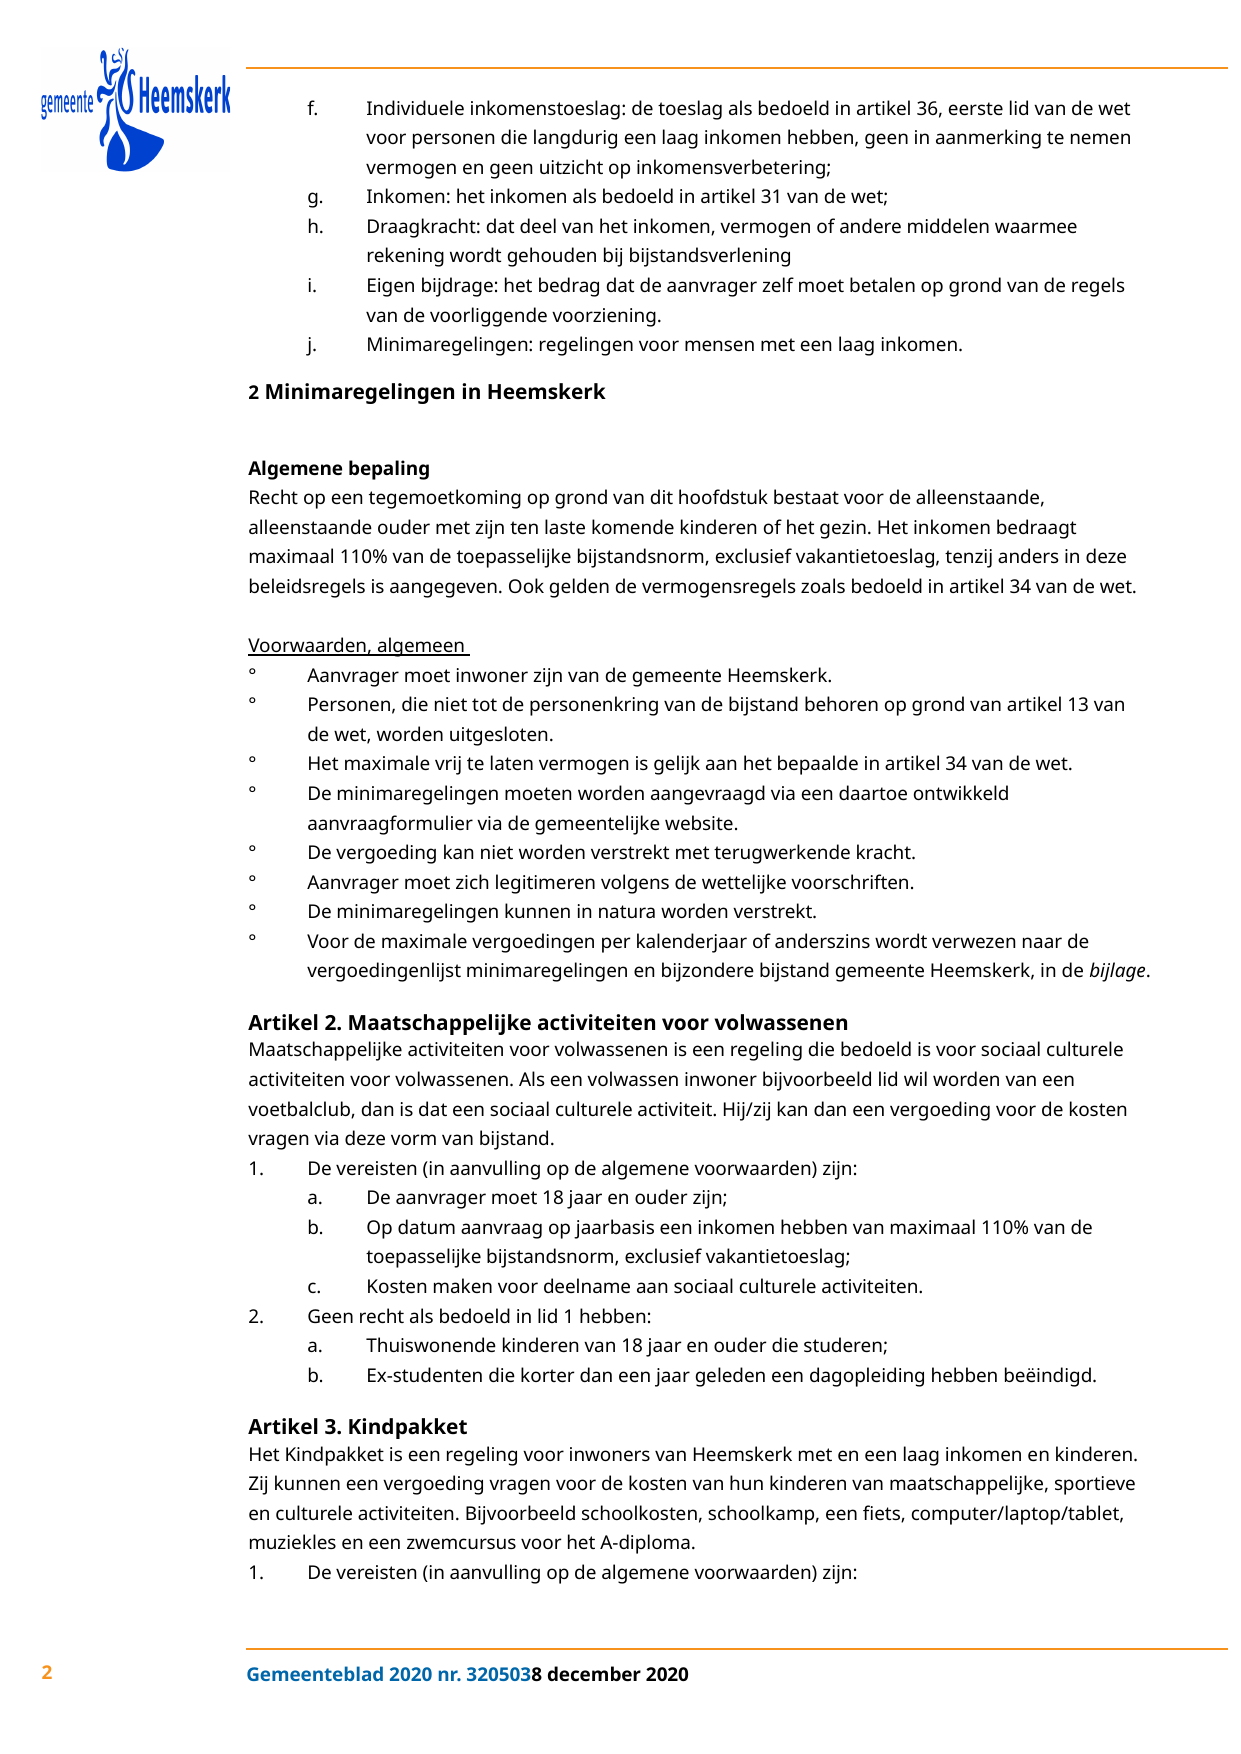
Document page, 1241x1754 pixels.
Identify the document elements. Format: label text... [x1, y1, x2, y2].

list Aanvrager moet inwoner zijn van de gemeente Heemskerk. [248, 662, 1152, 688]
list Ex-studenten die korter dan een jaar geleden een dagopleiding hebben beëindigd. [307, 1362, 1152, 1388]
picture [41, 47, 231, 172]
list Aanvrager moet zich legitimeren volgens de wettelijke voorschriften. [248, 869, 1152, 895]
list De vereisten (in aanvulling op de algemene voorwaarden) zijn: [248, 1155, 1152, 1181]
list De minimaregelingen kunnen in natura worden verstrekt. [248, 898, 1152, 924]
text Artikel 2. Maatschappelijke activiteiten voor volwassenen [248, 1008, 1152, 1037]
text 2 Minimaregelingen in Heemskerk [248, 377, 1152, 406]
text Recht op een tegemoetkoming op grond van dit hoofdstuk bestaat voor de alleenstaande, alleenstaande ouder met zijn ten laste komende kinderen of het gezin. Het inkomen bedraagt maximaal 110% van de toepasselijke bijstandsnorm, exclusief vakantietoeslag, tenzij anders in deze beleidsregels is aangegeven. Ook gelden de vermogensregels zoals bedoeld in artikel 34 van de wet. [248, 484, 1152, 599]
list Inkomen: het inkomen als bedoeld in artikel 31 van de wet; [307, 183, 1152, 209]
list Op datum aanvraag op jaarbasis een inkomen hebben van maximaal 110% van de toepasselijke bijstandsnorm, exclusief vakantietoeslag; [307, 1214, 1152, 1269]
list Minimaregelingen: regelingen voor mensen met een laag inkomen. [307, 331, 1152, 357]
list De aanvrager moet 18 jaar en ouder zijn; [307, 1184, 1152, 1210]
list Individuele inkomenstoeslag: de toeslag als bedoeld in artikel 36, eerste lid van de wet voor personen die langdurig een laag inkomen hebben, geen in aanmerking te nemen vermogen en geen uitzicht op inkomensverbetering; [307, 95, 1152, 180]
list Kosten maken voor deelname aan sociaal culturele activiteiten. [307, 1273, 1152, 1299]
text Maatschappelijke activiteiten voor volwassenen is een regeling die bedoeld is voor sociaal culturele activiteiten voor volwassenen. Als een volwassen inwoner bijvoorbeeld lid wil worden van een voetbalclub, dan is dat een sociaal culturele activiteit. Hij/zij kan dan een vergoeding voor de kosten vragen via deze vorm van bijstand. [248, 1037, 1152, 1151]
list Geen recht als bedoeld in lid 1 hebben: [248, 1303, 1152, 1328]
text Het Kindpakket is een regeling voor inwoners van Heemskerk met en een laag inkomen en kinderen. Zij kunnen een vergoeding vragen voor de kosten van hun kinderen van maatschappelijke, sportieve en culturele activiteiten. Bijvoorbeeld schoolkosten, schoolkamp, een fiets, computer/laptop/tablet, muziekles en een zwemcursus voor het A-diploma. [248, 1441, 1152, 1555]
list Thuiswonende kinderen van 18 jaar en ouder die studeren; [307, 1332, 1152, 1358]
text Voorwaarden, algemeen [248, 632, 1152, 658]
list De vergoeding kan niet worden verstrekt met terugwerkende kracht. [248, 839, 1152, 865]
text Algemene bepaling [248, 455, 1152, 481]
list De vereisten (in aanvulling op de algemene voorwaarden) zijn: [248, 1559, 1152, 1585]
list De minimaregelingen moeten worden aangevraagd via een daartoe ontwikkeld aanvraagformulier via de gemeentelijke website. [248, 780, 1152, 836]
list Het maximale vrij te laten vermogen is gelijk aan het bepaalde in artikel 34 van de wet. [248, 751, 1152, 776]
list Draagkracht: dat deel van het inkomen, vermogen of andere middelen waarmee rekening wordt gehouden bij bijstandsverlening [307, 213, 1152, 268]
list Voor de maximale vergoedingen per kalenderjaar of anderszins wordt verwezen naar de vergoedingenlijst minimaregelingen en bijzondere bijstand gemeente Heemskerk, in de bijlage. [248, 928, 1152, 983]
list Eigen bijdrage: het bedrag dat de aanvrager zelf moet betalen op grond van de regels van de voorliggende voorziening. [307, 272, 1152, 328]
text Artikel 3. Kindpakket [248, 1412, 1152, 1441]
list Personen, die niet tot de personenkring van de bijstand behoren op grond van artikel 13 van de wet, worden uitgesloten. [248, 691, 1152, 747]
